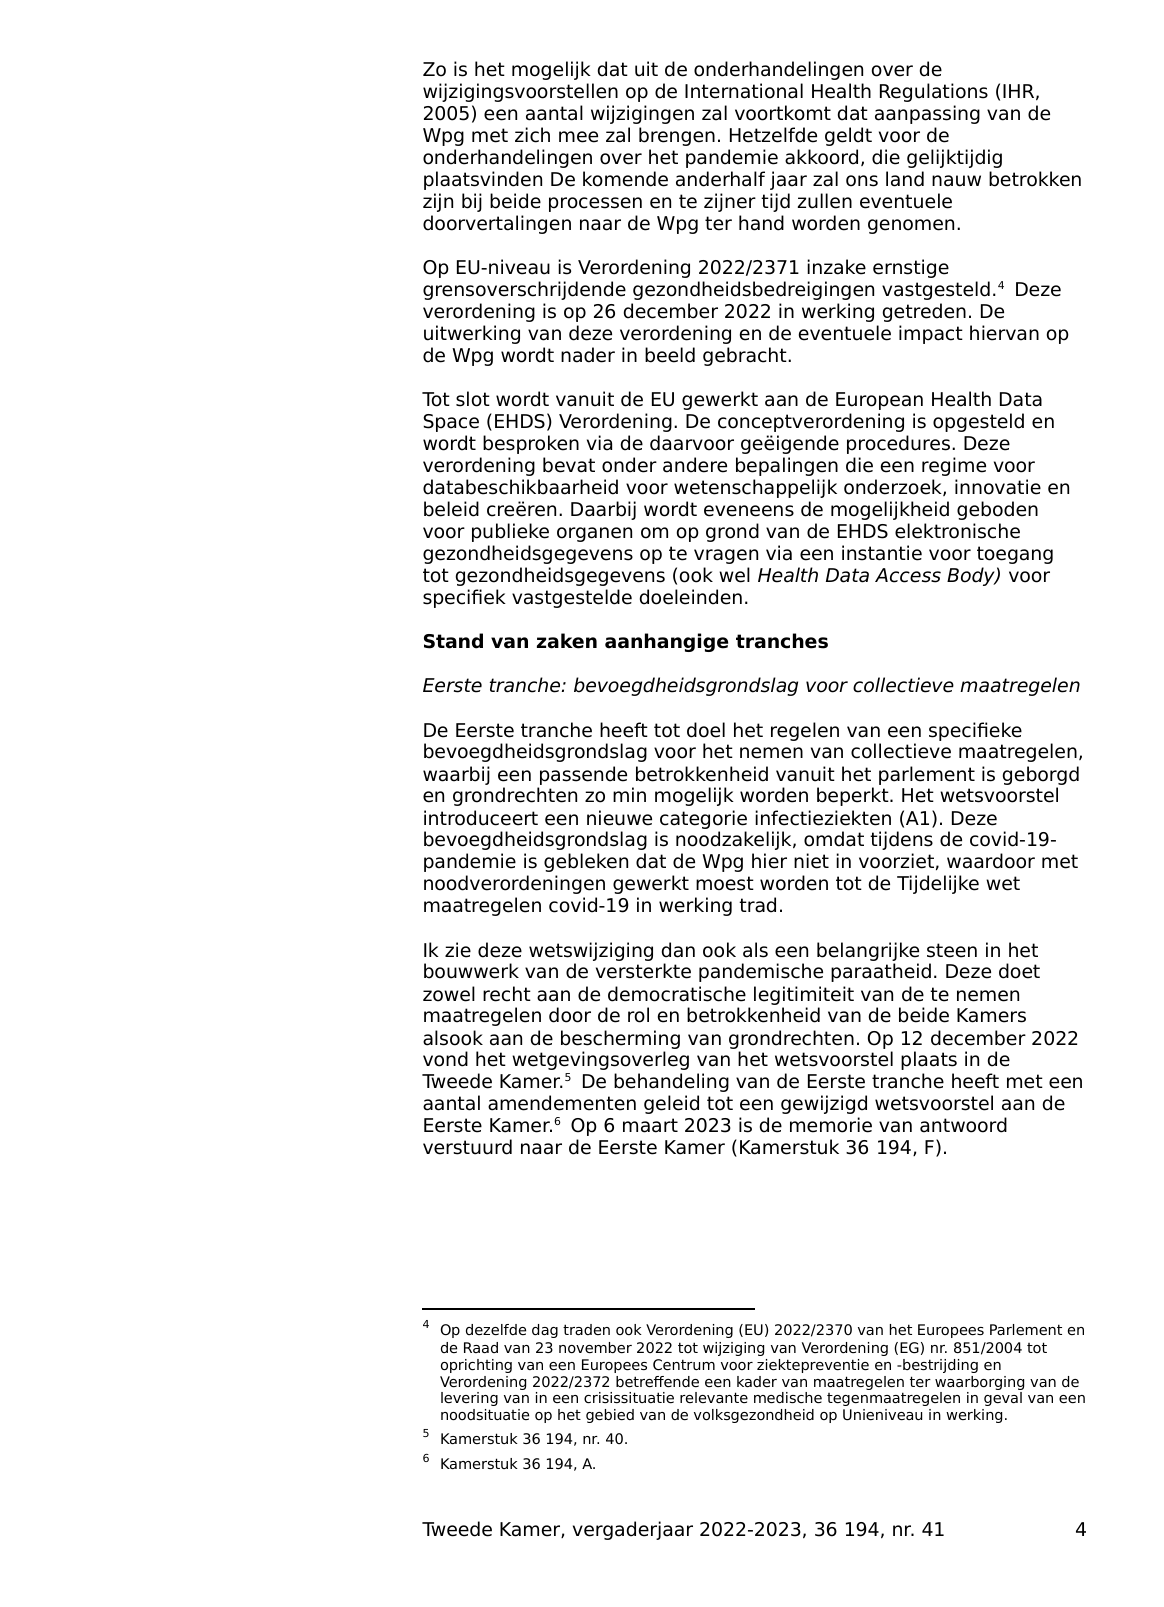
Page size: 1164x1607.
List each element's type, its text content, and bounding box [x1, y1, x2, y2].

text Kamerstuk 36 194, nr. 40. [422, 1427, 1087, 1449]
text Ik zie deze wetswijziging dan ook als een belangrijke steen in het bouwwerk van de versterkte pandemische paraatheid. Deze doet zowel recht aan de democratische legitimiteit van de te nemen maatregelen door de rol en betrokkenheid van de beide Kamers alsook aan de bescherming van grondrechten. Op 12 december 2022 vond het wetgevingsoverleg van het wetsvoorstel plaats in de Tweede Kamer. De behandeling van de Eerste tranche heeft met een aantal amendementen geleid tot een gewijzigd wetsvoorstel aan de Eerste Kamer. Op 6 maart 2023 is de memorie van antwoord verstuurd naar de Eerste Kamer (Kamerstuk 36 194, F). [422, 939, 1087, 1159]
text Kamerstuk 36 194, A. [422, 1452, 1087, 1474]
text Op dezelfde dag traden ook Verordening (EU) 2022/2370 van het Europees Parlement en de Raad van 23 november 2022 tot wijziging van Verordening (EG) nr. 851/2004 tot oprichting van een Europees Centrum voor ziektepreventie en -bestrijding en Verordening 2022/2372 betreffende een kader van maatregelen ter waarborging van de levering van in een crisissituatie relevante medische tegenmaatregelen in geval van een noodsituatie op het gebied van de volksgezondheid op Unieniveau in werking. [422, 1318, 1087, 1424]
subtitle Eerste tranche: bevoegdheidsgrondslag voor collectieve maatregelen [422, 675, 1087, 697]
text De Eerste tranche heeft tot doel het regelen van een specifieke bevoegdheidsgrondslag voor het nemen van collectieve maatregelen, waarbij een passende betrokkenheid vanuit het parlement is geborgd en grondrechten zo min mogelijk worden beperkt. Het wetsvoorstel introduceert een nieuwe categorie infectieziekten (A1). Deze bevoegdheidsgrondslag is noodzakelijk, omdat tijdens de covid-19-pandemie is gebleken dat de Wpg hier niet in voorziet, waardoor met noodverordeningen gewerkt moest worden tot de Tijdelijke wet maatregelen covid-19 in werking trad. [422, 719, 1087, 917]
text Tot slot wordt vanuit de EU gewerkt aan de European Health Data Space (EHDS) Verordening. De conceptverordening is opgesteld en wordt besproken via de daarvoor geëigende procedures. Deze verordening bevat onder andere bepalingen die een regime voor databeschikbaarheid voor wetenschappelijk onderzoek, innovatie en beleid creëren. Daarbij wordt eveneens de mogelijkheid geboden voor publieke organen om op grond van de EHDS elektronische gezondheidsgegevens op te vragen via een instantie voor toegang tot gezondheidsgegevens (ook wel Health Data Access Body) voor specifiek vastgestelde doeleinden. [422, 389, 1087, 609]
text Op EU-niveau is Verordening 2022/2371 inzake ernstige grensoverschrijdende gezondheidsbedreigingen vastgesteld. Deze verordening is op 26 december 2022 in werking getreden. De uitwerking van deze verordening en de eventuele impact hiervan op de Wpg wordt nader in beeld gebracht. [422, 257, 1087, 367]
text Zo is het mogelijk dat uit de onderhandelingen over de wijzigingsvoorstellen op de International Health Regulations (IHR, 2005) een aantal wijzigingen zal voortkomt dat aanpassing van de Wpg met zich mee zal brengen. Hetzelfde geldt voor de onderhandelingen over het pandemie akkoord, die gelijktijdig plaatsvinden De komende anderhalf jaar zal ons land nauw betrokken zijn bij beide processen en te zijner tijd zullen eventuele doorvertalingen naar de Wpg ter hand worden genomen. [422, 59, 1087, 235]
subtitle Stand van zaken aanhangige tranches [422, 631, 1087, 653]
